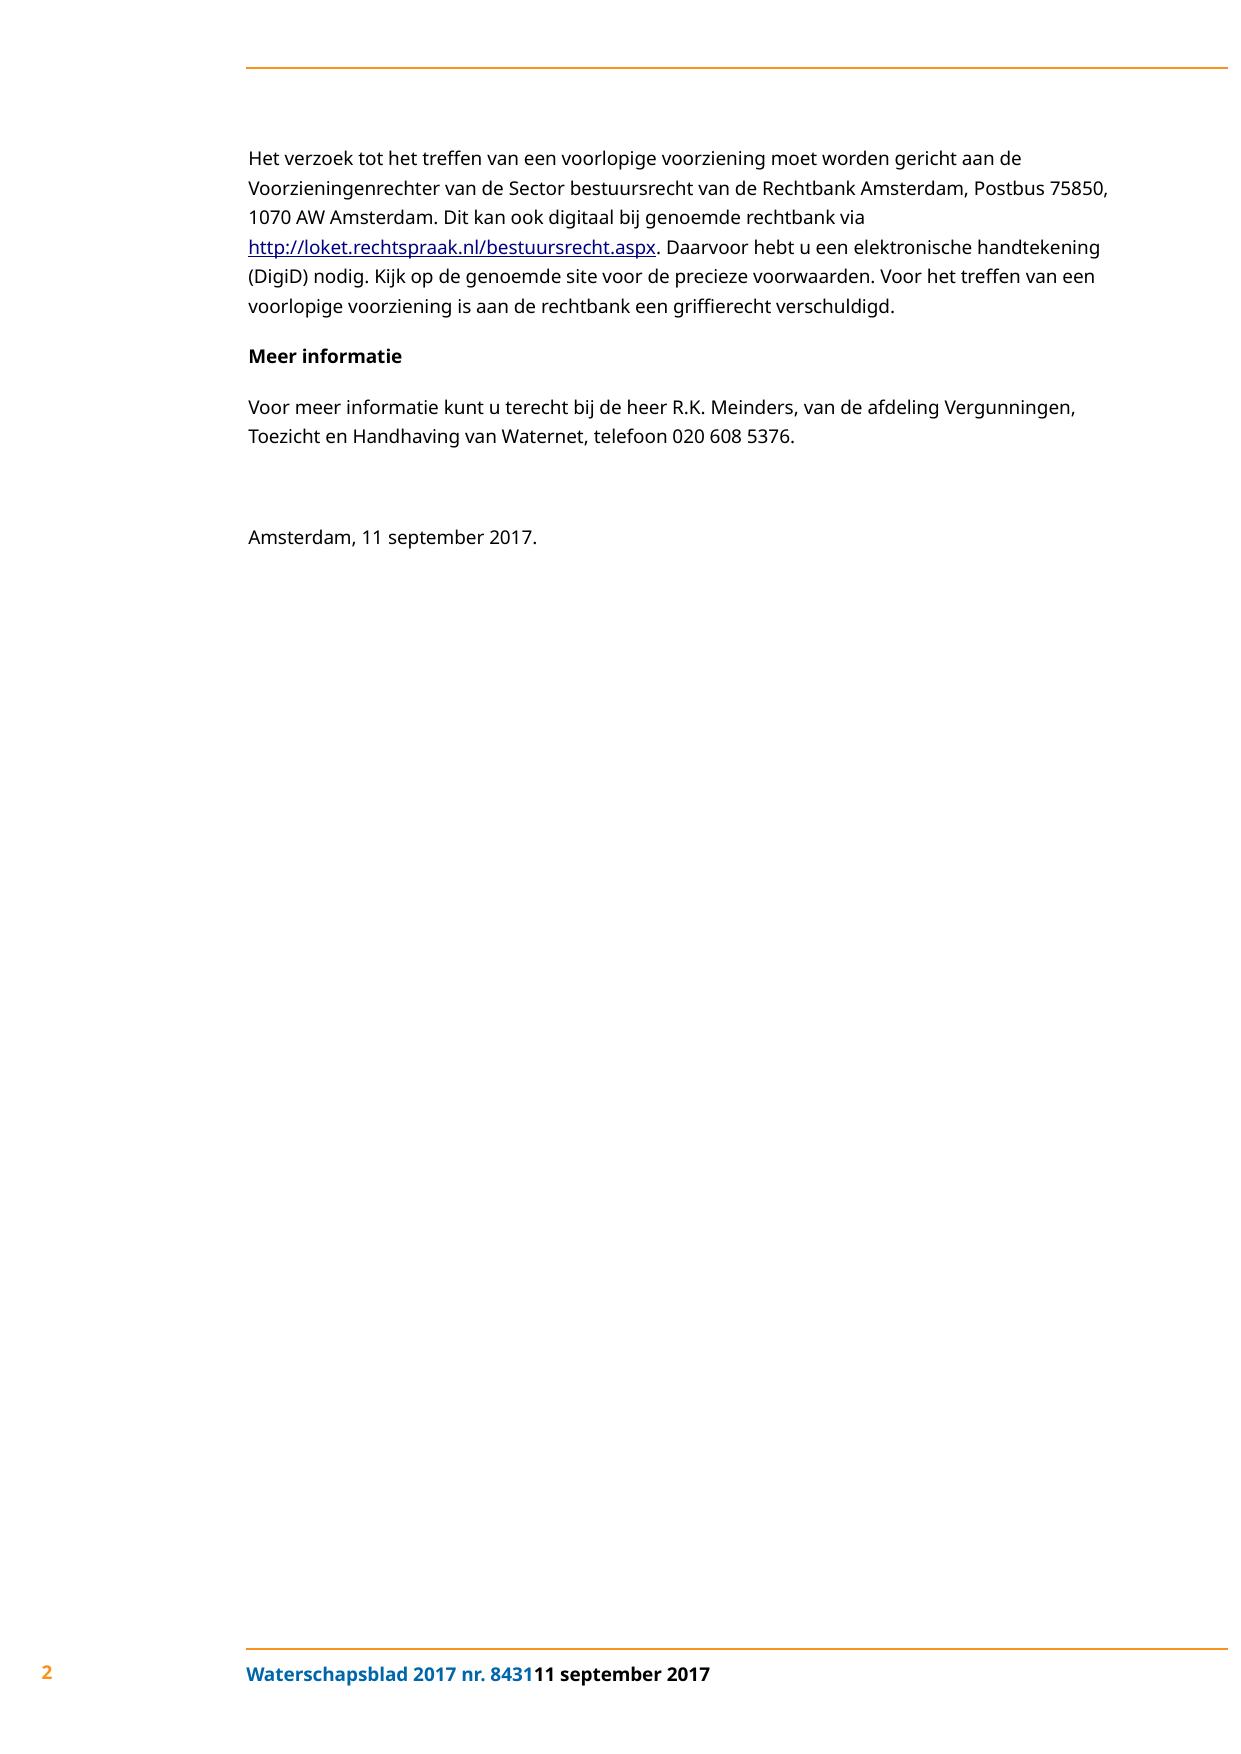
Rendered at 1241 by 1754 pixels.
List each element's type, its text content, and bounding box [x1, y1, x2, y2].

text Amsterdam, 11 september 2017. [248, 524, 1152, 550]
text Meer informatie [248, 343, 1152, 369]
picture [41, 47, 231, 172]
text Voor meer informatie kunt u terecht bij de heer R.K. Meinders, van de afdeling Vergunningen, Toezicht en Handhaving van Waternet, telefoon 020 608 5376. [248, 394, 1152, 449]
text Het verzoek tot het treffen van een voorlopige voorziening moet worden gericht aan de Voorzieningenrechter van de Sector bestuursrecht van de Rechtbank Amsterdam, Postbus 75850, 1070 AW Amsterdam. Dit kan ook digitaal bij genoemde rechtbank via http://loket.rechtspraak.nl/bestuursrecht.aspx. Daarvoor hebt u een elektronische handtekening (DigiD) nodig. Kijk op de genoemde site voor de precieze voorwaarden. Voor het treffen van een voorlopige voorziening is aan de rechtbank een griffierecht verschuldigd. [248, 145, 1152, 319]
